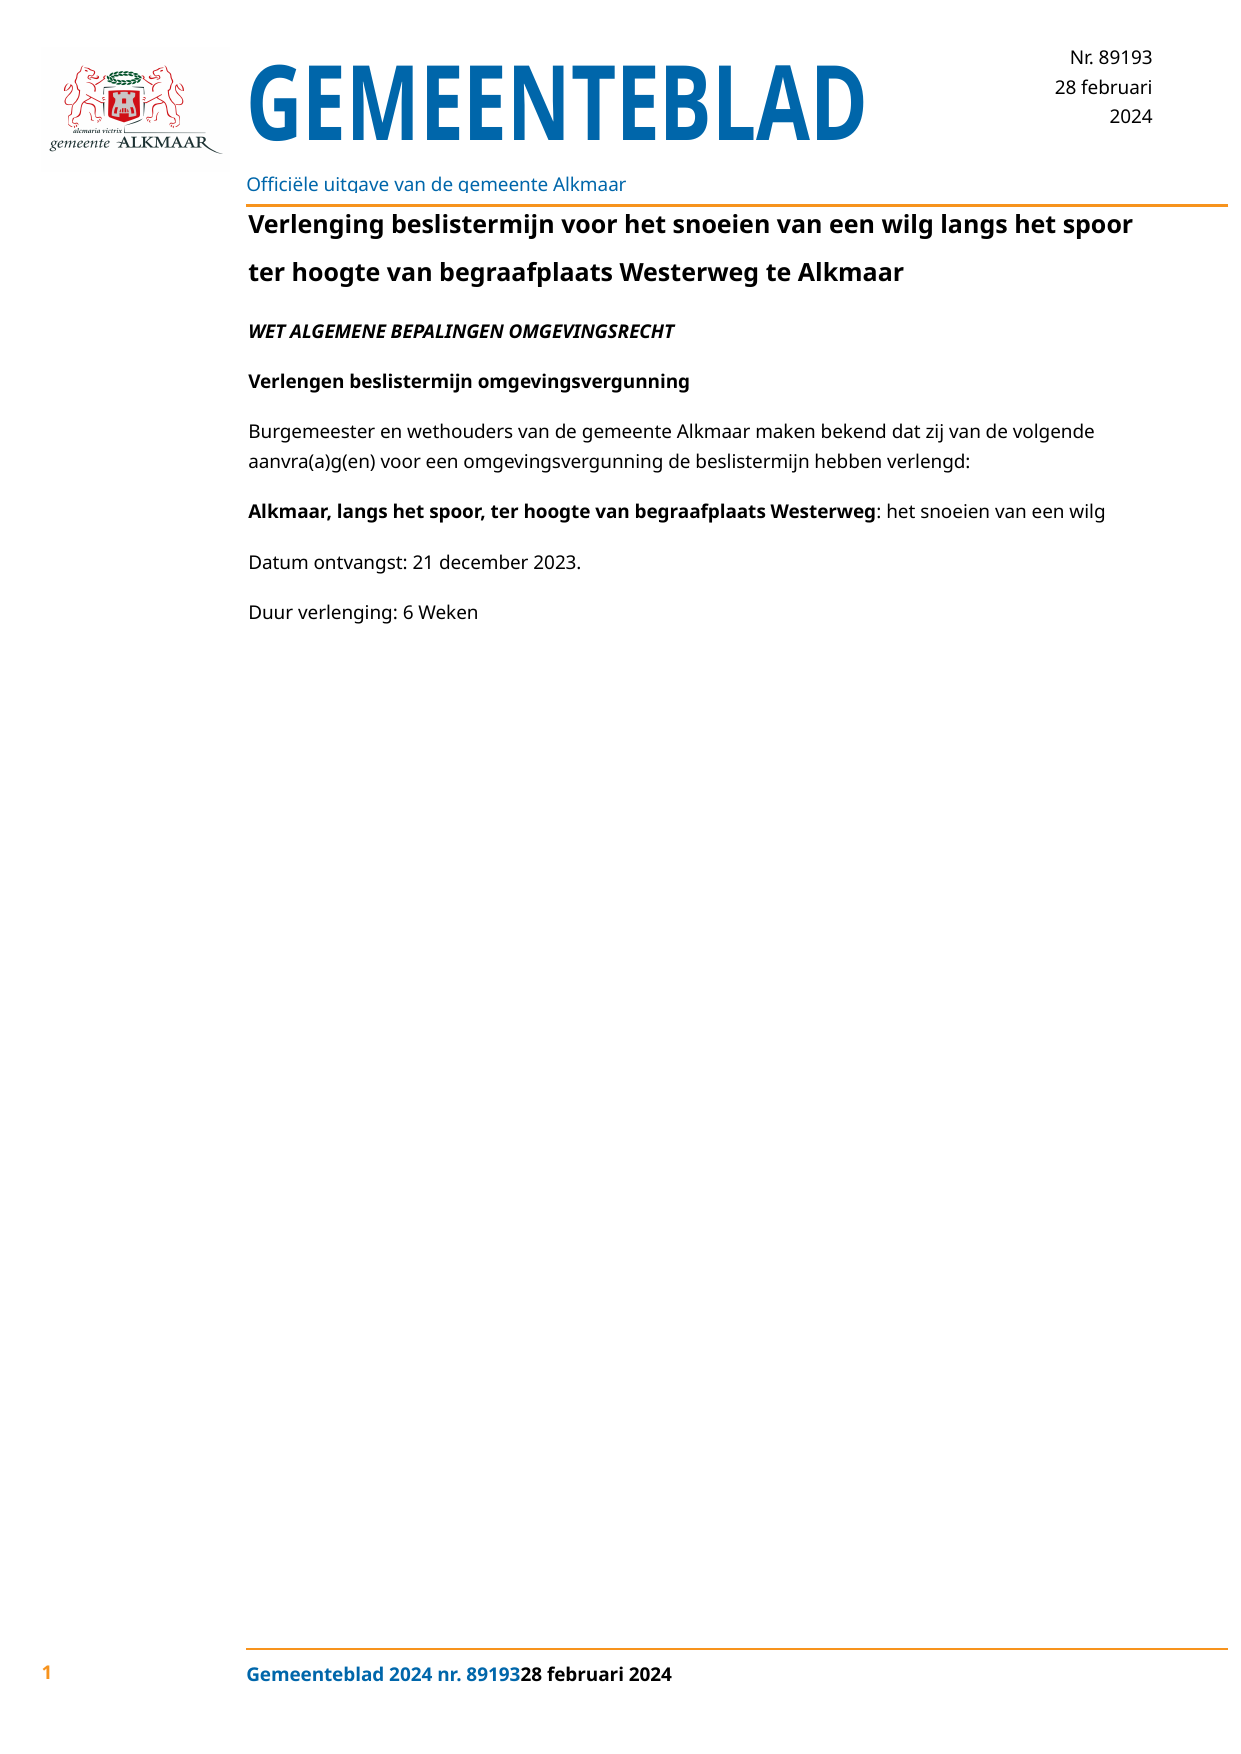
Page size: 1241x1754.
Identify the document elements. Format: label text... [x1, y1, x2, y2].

text Verlengen beslistermijn omgevingsvergunning [248, 368, 1152, 394]
text Burgemeester en wethouders van de gemeente Alkmaar maken bekend dat zij van de volgende aanvra(a)g(en) voor een omgevingsvergunning de beslistermijn hebben verlengd: [248, 419, 1152, 474]
text WET ALGEMENE BEPALINGEN OMGEVINGSRECHT [248, 318, 1152, 344]
text Datum ontvangst: 21 december 2023. [248, 549, 1152, 575]
text Duur verlenging: 6 Weken [248, 599, 1152, 625]
picture [41, 47, 231, 172]
text Alkmaar, langs het spoor, ter hoogte van begraafplaats Westerweg: het snoeien van een wilg [248, 499, 1152, 524]
text Verlenging beslistermijn voor het snoeien van een wilg langs het spoor ter hoogte van begraafplaats Westerweg te Alkmaar [248, 207, 1152, 288]
